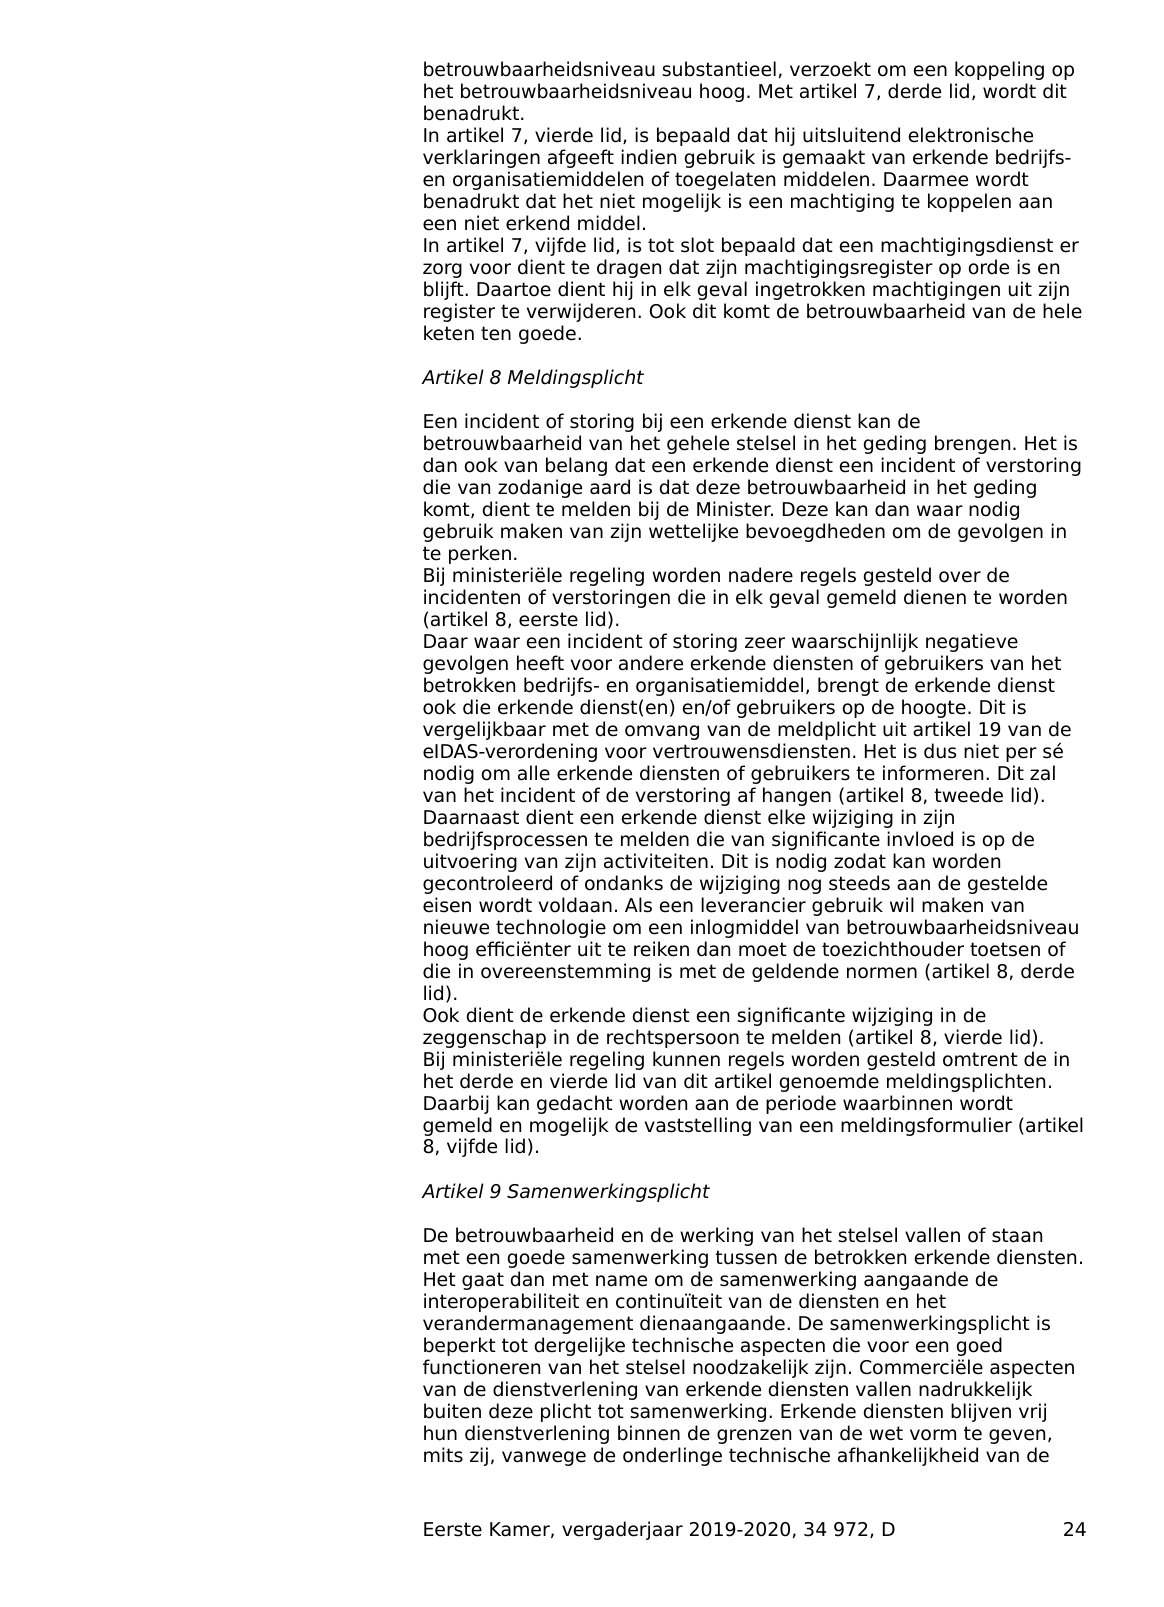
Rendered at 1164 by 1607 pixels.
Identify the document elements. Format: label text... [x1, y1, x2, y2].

text De betrouwbaarheid en de werking van het stelsel vallen of staan met een goede samenwerking tussen de betrokken erkende diensten. Het gaat dan met name om de samenwerking aangaande de interoperabiliteit en continuïteit van de diensten en het verandermanagement dienaangaande. De samenwerkingsplicht is beperkt tot dergelijke technische aspecten die voor een goed functioneren van het stelsel noodzakelijk zijn. Commerciële aspecten van de dienstverlening van erkende diensten vallen nadrukkelijk buiten deze plicht tot samenwerking. Erkende diensten blijven vrij hun dienstverlening binnen de grenzen van de wet vorm te geven, mits zij, vanwege de onderlinge technische afhankelijkheid van de [422, 1225, 1087, 1467]
text In artikel 7, vierde lid, is bepaald dat hij uitsluitend elektronische verklaringen afgeeft indien gebruik is gemaakt van erkende bedrijfs- en organisatiemiddelen of toegelaten middelen. Daarmee wordt benadrukt dat het niet mogelijk is een machtiging te koppelen aan een niet erkend middel. [422, 125, 1087, 235]
text Ook dient de erkende dienst een significante wijziging in de zeggenschap in de rechtspersoon te melden (artikel 8, vierde lid). [422, 1004, 1087, 1048]
text betrouwbaarheidsniveau substantieel, verzoekt om een koppeling op het betrouwbaarheidsniveau hoog. Met artikel 7, derde lid, wordt dit benadrukt. [422, 59, 1087, 125]
text Bij ministeriële regeling worden nadere regels gesteld over de incidenten of verstoringen die in elk geval gemeld dienen te worden (artikel 8, eerste lid). [422, 565, 1087, 631]
text Bij ministeriële regeling kunnen regels worden gesteld omtrent de in het derde en vierde lid van dit artikel genoemde meldingsplichten. Daarbij kan gedacht worden aan de periode waarbinnen wordt gemeld en mogelijk de vaststelling van een meldingsformulier (artikel 8, vijfde lid). [422, 1048, 1087, 1158]
subtitle Artikel 9 Samenwerkingsplicht [422, 1181, 1087, 1203]
text Een incident of storing bij een erkende dienst kan de betrouwbaarheid van het gehele stelsel in het geding brengen. Het is dan ook van belang dat een erkende dienst een incident of verstoring die van zodanige aard is dat deze betrouwbaarheid in het geding komt, dient te melden bij de Minister. Deze kan dan waar nodig gebruik maken van zijn wettelijke bevoegdheden om de gevolgen in te perken. [422, 411, 1087, 565]
text Daar waar een incident of storing zeer waarschijnlijk negatieve gevolgen heeft voor andere erkende diensten of gebruikers van het betrokken bedrijfs- en organisatiemiddel, brengt de erkende dienst ook die erkende dienst(en) en/of gebruikers op de hoogte. Dit is vergelijkbaar met de omvang van de meldplicht uit artikel 19 van de eIDAS-verordening voor vertrouwensdiensten. Het is dus niet per sé nodig om alle erkende diensten of gebruikers te informeren. Dit zal van het incident of de verstoring af hangen (artikel 8, tweede lid). [422, 631, 1087, 807]
subtitle Artikel 8 Meldingsplicht [422, 367, 1087, 389]
text Daarnaast dient een erkende dienst elke wijziging in zijn bedrijfsprocessen te melden die van significante invloed is op de uitvoering van zijn activiteiten. Dit is nodig zodat kan worden gecontroleerd of ondanks de wijziging nog steeds aan de gestelde eisen wordt voldaan. Als een leverancier gebruik wil maken van nieuwe technologie om een inlogmiddel van betrouwbaarheidsniveau hoog efficiënter uit te reiken dan moet de toezichthouder toetsen of die in overeenstemming is met de geldende normen (artikel 8, derde lid). [422, 807, 1087, 1004]
text In artikel 7, vijfde lid, is tot slot bepaald dat een machtigingsdienst er zorg voor dient te dragen dat zijn machtigingsregister op orde is en blijft. Daartoe dient hij in elk geval ingetrokken machtigingen uit zijn register te verwijderen. Ook dit komt de betrouwbaarheid van de hele keten ten goede. [422, 235, 1087, 345]
